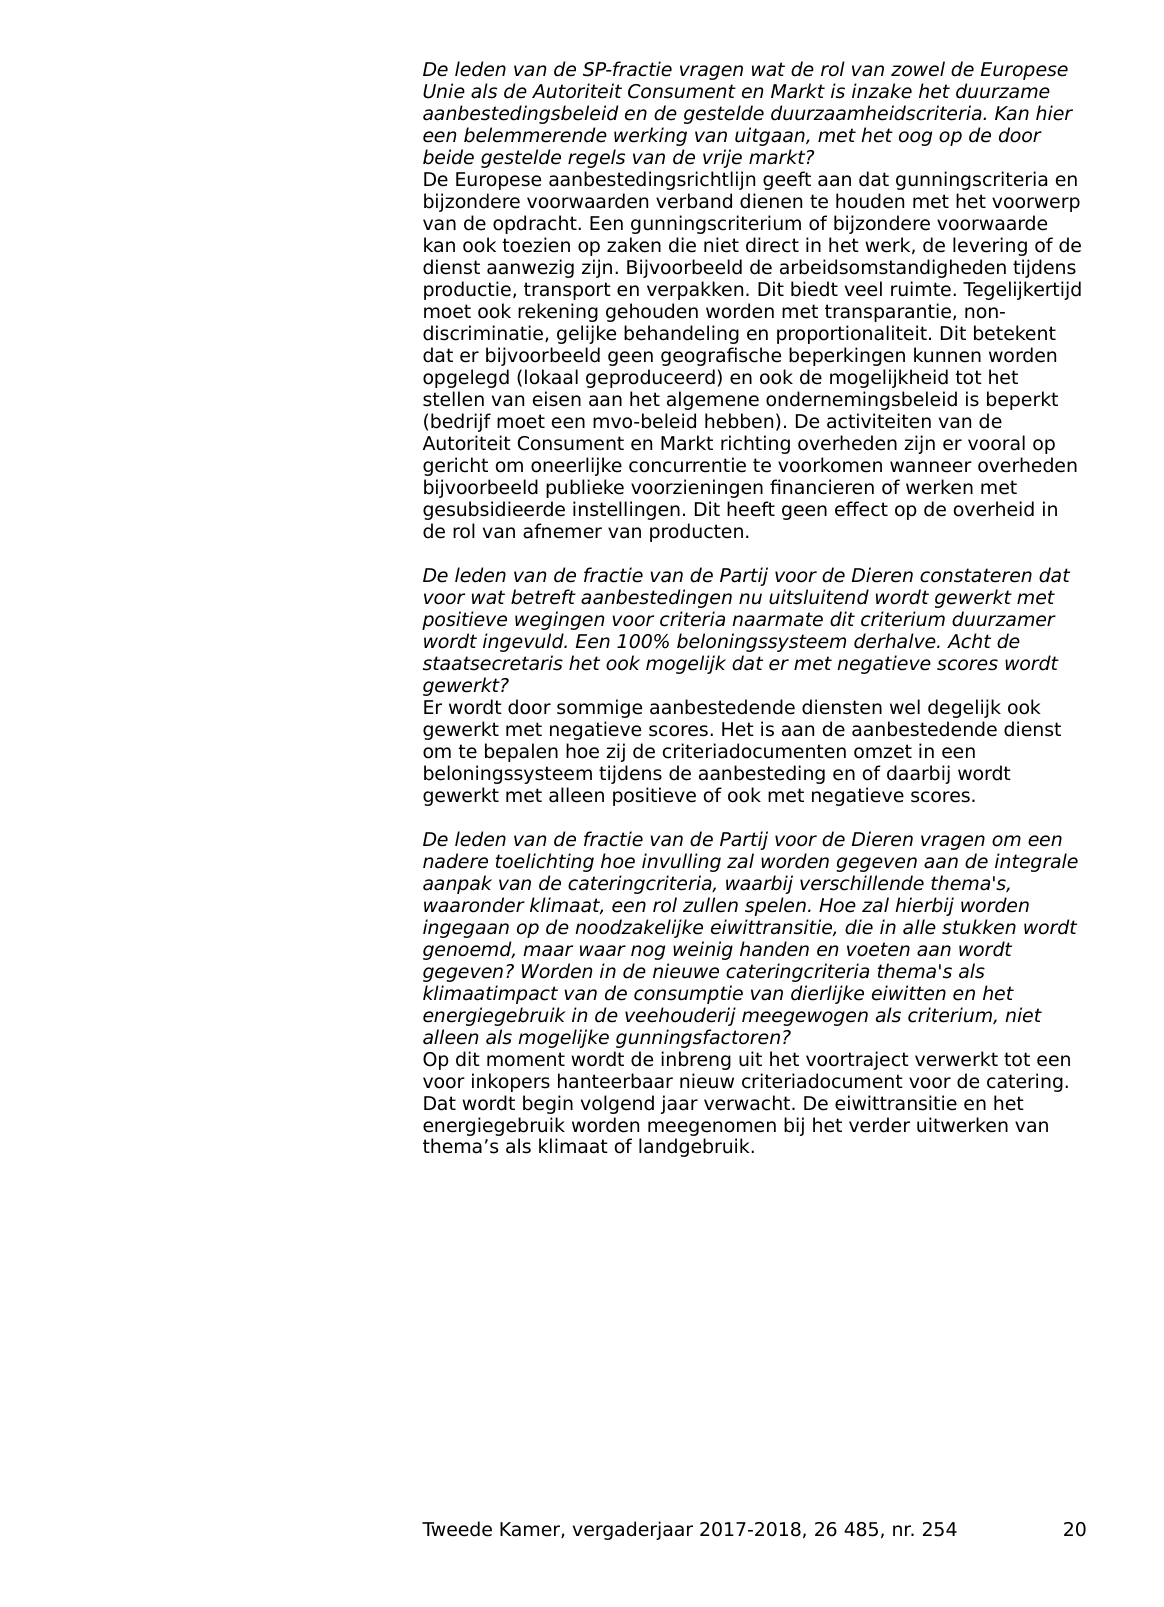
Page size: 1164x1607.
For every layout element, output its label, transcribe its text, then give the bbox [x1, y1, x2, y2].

text De leden van de fractie van de Partij voor de Dieren constateren dat voor wat betreft aanbestedingen nu uitsluitend wordt gewerkt met positieve wegingen voor criteria naarmate dit criterium duurzamer wordt ingevuld. Een 100% beloningssysteem derhalve. Acht de staatsecretaris het ook mogelijk dat er met negatieve scores wordt gewerkt? [422, 565, 1087, 697]
text De leden van de fractie van de Partij voor de Dieren vragen om een nadere toelichting hoe invulling zal worden gegeven aan de integrale aanpak van de cateringcriteria, waarbij verschillende thema's, waaronder klimaat, een rol zullen spelen. Hoe zal hierbij worden ingegaan op de noodzakelijke eiwittransitie, die in alle stukken wordt genoemd, maar waar nog weinig handen en voeten aan wordt gegeven? Worden in de nieuwe cateringcriteria thema's als klimaatimpact van de consumptie van dierlijke eiwitten en het energiegebruik in de veehouderij meegewogen als criterium, niet alleen als mogelijke gunningsfactoren? [422, 829, 1087, 1048]
text De leden van de SP-fractie vragen wat de rol van zowel de Europese Unie als de Autoriteit Consument en Markt is inzake het duurzame aanbestedingsbeleid en de gestelde duurzaamheidscriteria. Kan hier een belemmerende werking van uitgaan, met het oog op de door beide gestelde regels van de vrije markt? [422, 59, 1087, 169]
text Er wordt door sommige aanbestedende diensten wel degelijk ook gewerkt met negatieve scores. Het is aan de aanbestedende dienst om te bepalen hoe zij de criteriadocumenten omzet in een beloningssysteem tijdens de aanbesteding en of daarbij wordt gewerkt met alleen positieve of ook met negatieve scores. [422, 697, 1087, 807]
text Op dit moment wordt de inbreng uit het voortraject verwerkt tot een voor inkopers hanteerbaar nieuw criteriadocument voor de catering. Dat wordt begin volgend jaar verwacht. De eiwittransitie en het energiegebruik worden meegenomen bij het verder uitwerken van thema’s als klimaat of landgebruik. [422, 1048, 1087, 1158]
text De Europese aanbestedingsrichtlijn geeft aan dat gunningscriteria en bijzondere voorwaarden verband dienen te houden met het voorwerp van de opdracht. Een gunningscriterium of bijzondere voorwaarde kan ook toezien op zaken die niet direct in het werk, de levering of de dienst aanwezig zijn. Bijvoorbeeld de arbeidsomstandigheden tijdens productie, transport en verpakken. Dit biedt veel ruimte. Tegelijkertijd moet ook rekening gehouden worden met transparantie, non-discriminatie, gelijke behandeling en proportionaliteit. Dit betekent dat er bijvoorbeeld geen geografische beperkingen kunnen worden opgelegd (lokaal geproduceerd) en ook de mogelijkheid tot het stellen van eisen aan het algemene ondernemingsbeleid is beperkt (bedrijf moet een mvo-beleid hebben). De activiteiten van de Autoriteit Consument en Markt richting overheden zijn er vooral op gericht om oneerlijke concurrentie te voorkomen wanneer overheden bijvoorbeeld publieke voorzieningen financieren of werken met gesubsidieerde instellingen. Dit heeft geen effect op de overheid in de rol van afnemer van producten. [422, 169, 1087, 543]
